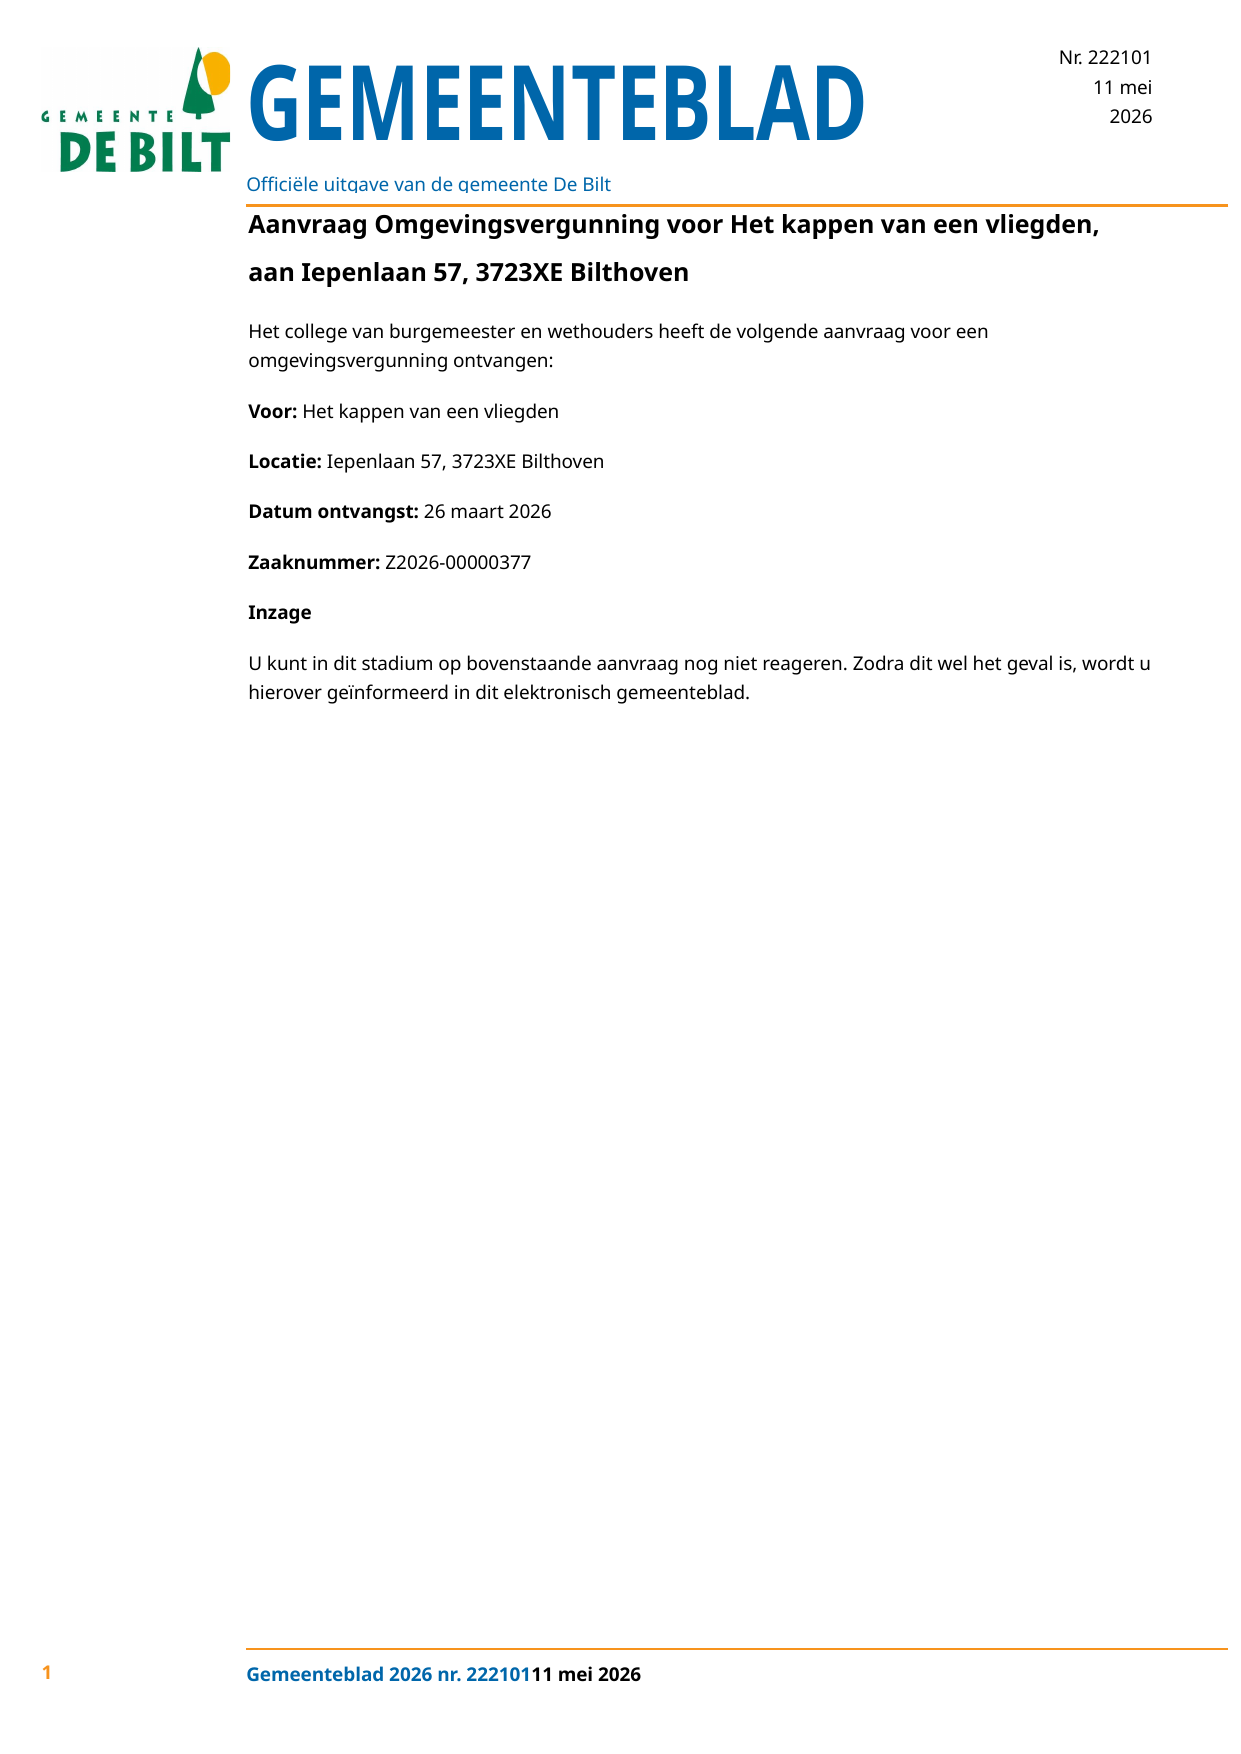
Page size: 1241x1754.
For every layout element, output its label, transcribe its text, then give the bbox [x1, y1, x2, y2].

text Het college van burgemeester en wethouders heeft de volgende aanvraag voor een omgevingsvergunning ontvangen: [248, 318, 1152, 373]
text U kunt in dit stadium op bovenstaande aanvraag nog niet reageren. Zodra dit wel het geval is, wordt u hierover geïnformeerd in dit elektronisch gemeenteblad. [248, 650, 1152, 705]
text Aanvraag Omgevingsvergunning voor Het kappen van een vliegden, aan Iepenlaan 57, 3723XE Bilthoven [248, 207, 1152, 288]
picture [41, 47, 231, 172]
text Voor: Het kappen van een vliegden [248, 398, 1152, 424]
text Inzage [248, 599, 1152, 625]
text Zaaknummer: Z2026-00000377 [248, 549, 1152, 575]
text Datum ontvangst: 26 maart 2026 [248, 499, 1152, 524]
text Locatie: Iepenlaan 57, 3723XE Bilthoven [248, 448, 1152, 474]
